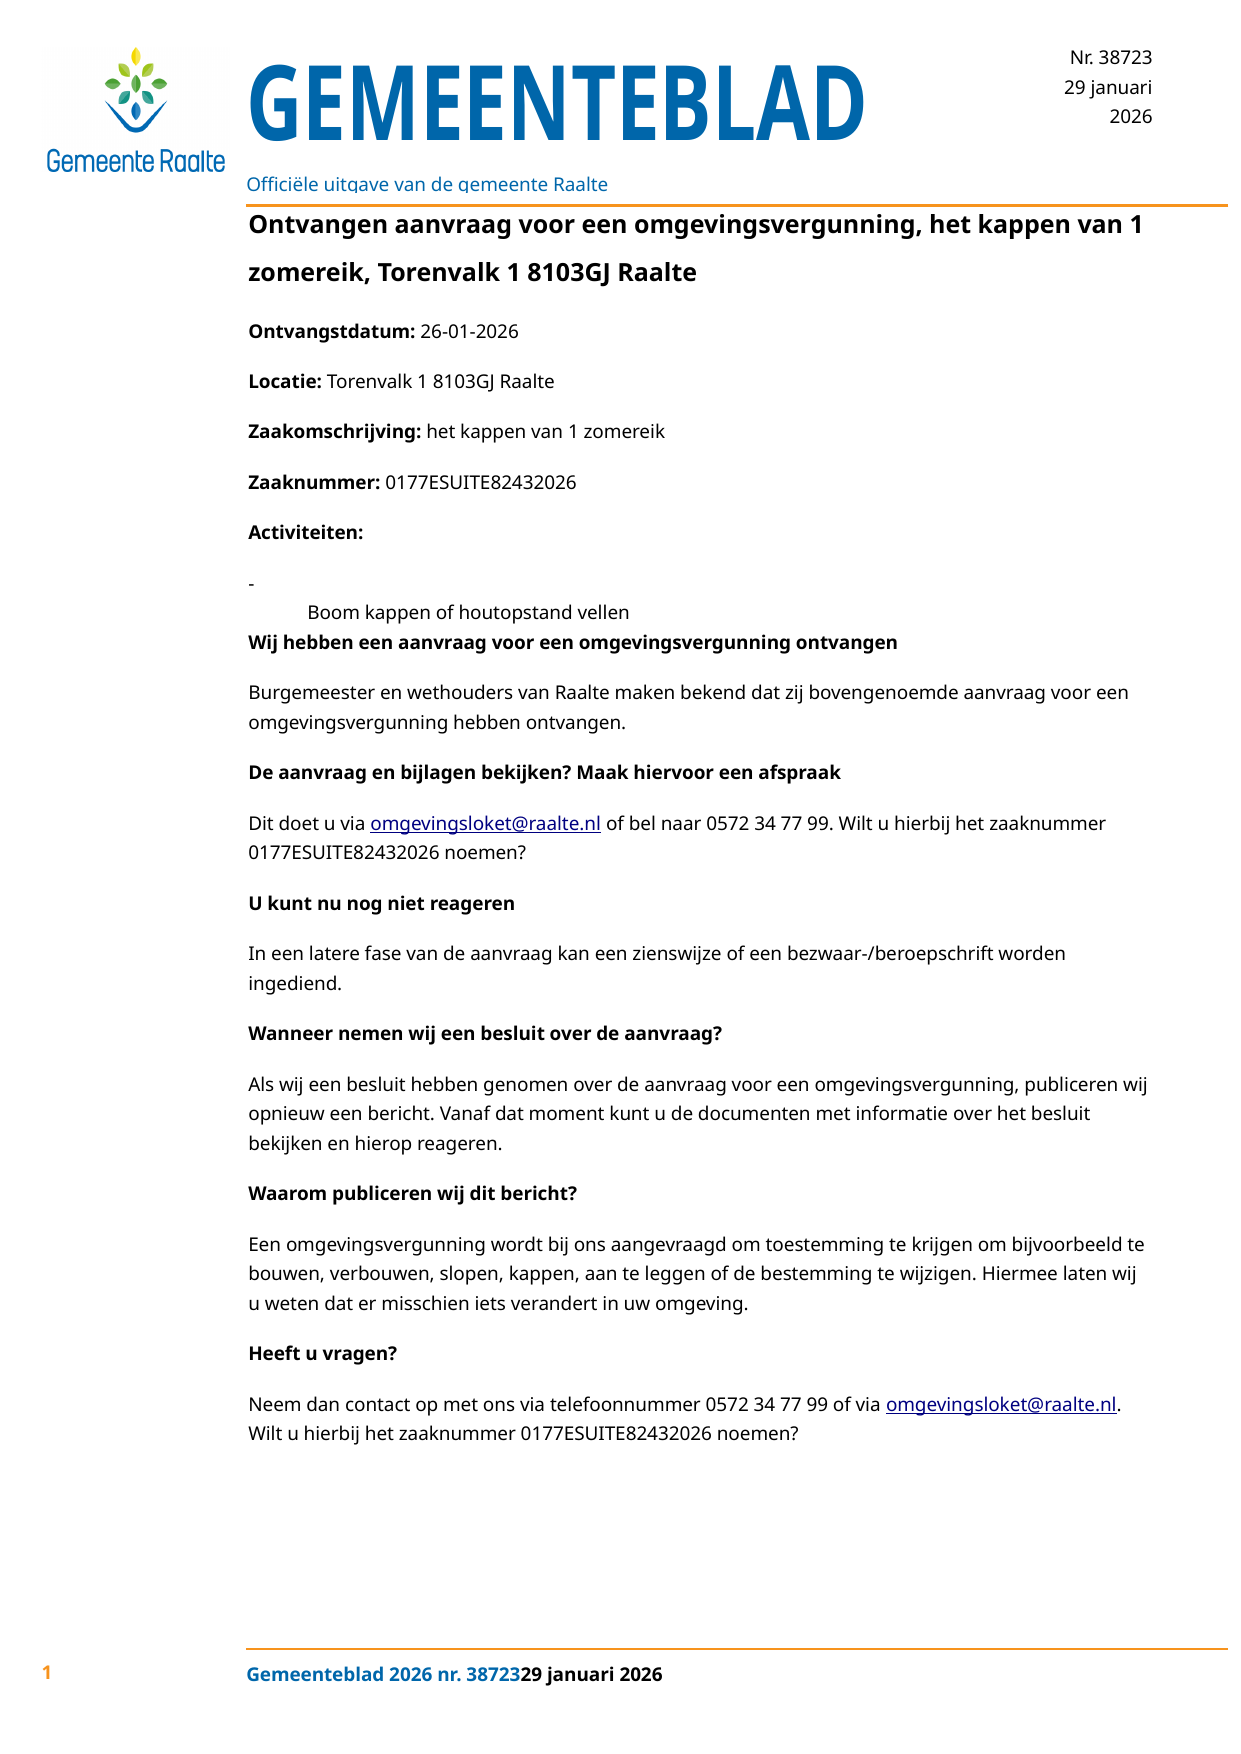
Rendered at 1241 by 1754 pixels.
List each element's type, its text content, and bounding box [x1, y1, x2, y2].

picture [41, 47, 231, 172]
text Burgemeester en wethouders van Raalte maken bekend dat zij bovengenoemde aanvraag voor een omgevingsvergunning hebben ontvangen. [248, 679, 1152, 735]
text Locatie: Torenvalk 1 8103GJ Raalte [248, 368, 1152, 394]
text Neem dan contact op met ons via telefoonnummer 0572 34 77 99 of via omgevingsloket@raalte.nl. Wilt u hierbij het zaaknummer 0177ESUITE82432026 noemen? [248, 1391, 1152, 1446]
text Als wij een besluit hebben genomen over de aanvraag voor een omgevingsvergunning, publiceren wij opnieuw een bericht. Vanaf dat moment kunt u de documenten met informatie over het besluit bekijken en hierop reageren. [248, 1071, 1152, 1156]
list Boom kappen of houtopstand vellen [248, 599, 1152, 625]
text Waarom publiceren wij dit bericht? [248, 1180, 1152, 1206]
text Heeft u vragen? [248, 1340, 1152, 1366]
text In een latere fase van de aanvraag kan een zienswijze of een bezwaar-/beroepschrift worden ingediend. [248, 940, 1152, 996]
text Activiteiten: [248, 519, 1152, 545]
text Wanneer nemen wij een besluit over de aanvraag? [248, 1020, 1152, 1046]
text Ontvangstdatum: 26-01-2026 [248, 318, 1152, 344]
text Een omgevingsvergunning wordt bij ons aangevraagd om toestemming te krijgen om bijvoorbeeld te bouwen, verbouwen, slopen, kappen, aan te leggen of de bestemming te wijzigen. Hiermee laten wij u weten dat er misschien iets verandert in uw omgeving. [248, 1231, 1152, 1316]
text Wij hebben een aanvraag voor een omgevingsvergunning ontvangen [248, 629, 1152, 655]
text De aanvraag en bijlagen bekijken? Maak hiervoor een afspraak [248, 759, 1152, 785]
text Zaaknummer: 0177ESUITE82432026 [248, 469, 1152, 495]
text U kunt nu nog niet reageren [248, 890, 1152, 916]
text Dit doet u via omgevingsloket@raalte.nl of bel naar 0572 34 77 99. Wilt u hierbij het zaaknummer 0177ESUITE82432026 noemen? [248, 810, 1152, 865]
text Ontvangen aanvraag voor een omgevingsvergunning, het kappen van 1 zomereik, Torenvalk 1 8103GJ Raalte [248, 207, 1152, 288]
text Zaakomschrijving: het kappen van 1 zomereik [248, 419, 1152, 444]
